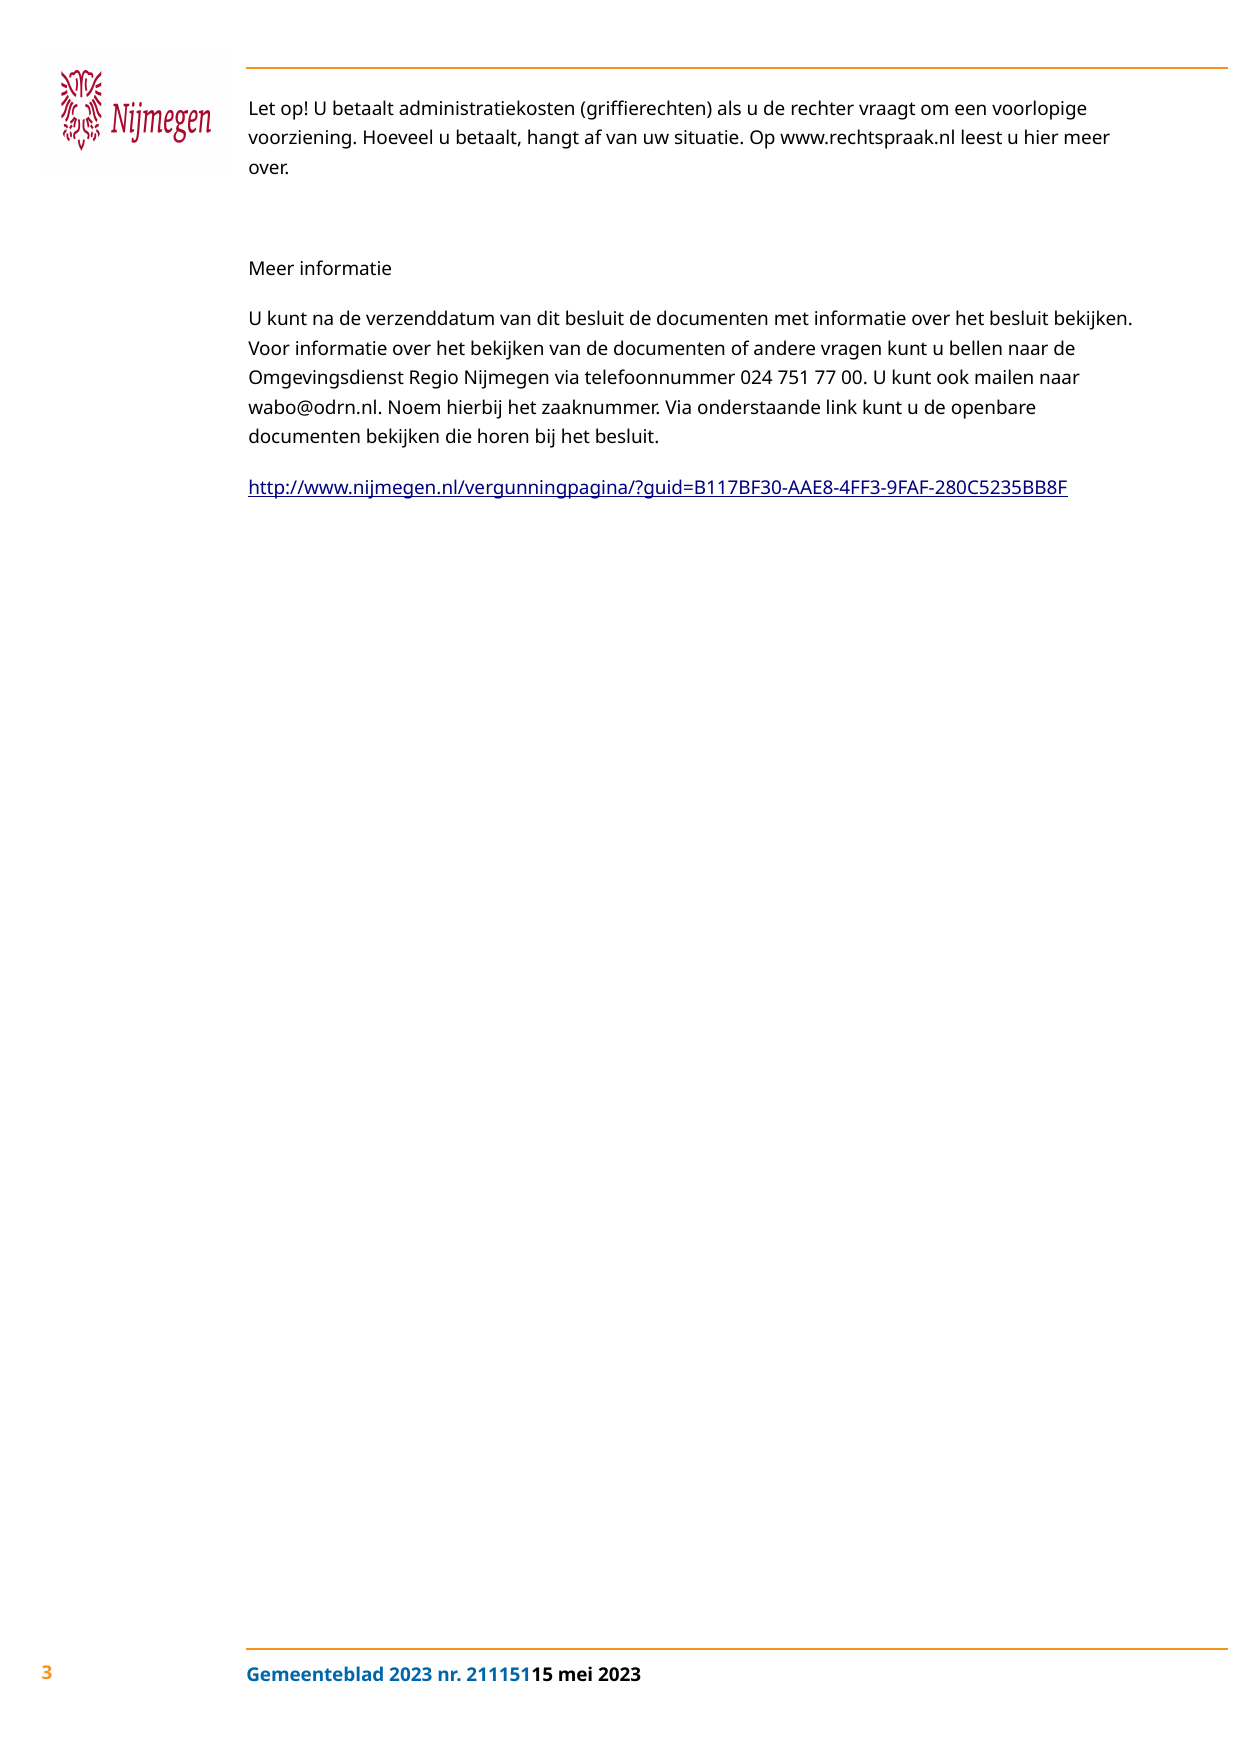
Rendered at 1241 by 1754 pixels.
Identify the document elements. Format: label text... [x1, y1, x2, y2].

text Meer informatie [248, 255, 1152, 281]
text http://www.nijmegen.nl/vergunningpagina/?guid=B117BF30-AAE8-4FF3-9FAF-280C5235BB8F [248, 474, 1152, 500]
text Let op! U betaalt administratiekosten (griffierechten) als u de rechter vraagt om een voorlopige voorziening. Hoeveel u betaalt, hangt af van uw situatie. Op www.rechtspraak.nl leest u hier meer over. [248, 95, 1152, 180]
picture [41, 47, 231, 172]
text U kunt na de verzenddatum van dit besluit de documenten met informatie over het besluit bekijken. Voor informatie over het bekijken van de documenten of andere vragen kunt u bellen naar de Omgevingsdienst Regio Nijmegen via telefoonnummer 024 751 77 00. U kunt ook mailen naar wabo@odrn.nl. Noem hierbij het zaaknummer. Via onderstaande link kunt u de openbare documenten bekijken die horen bij het besluit. [248, 305, 1152, 449]
